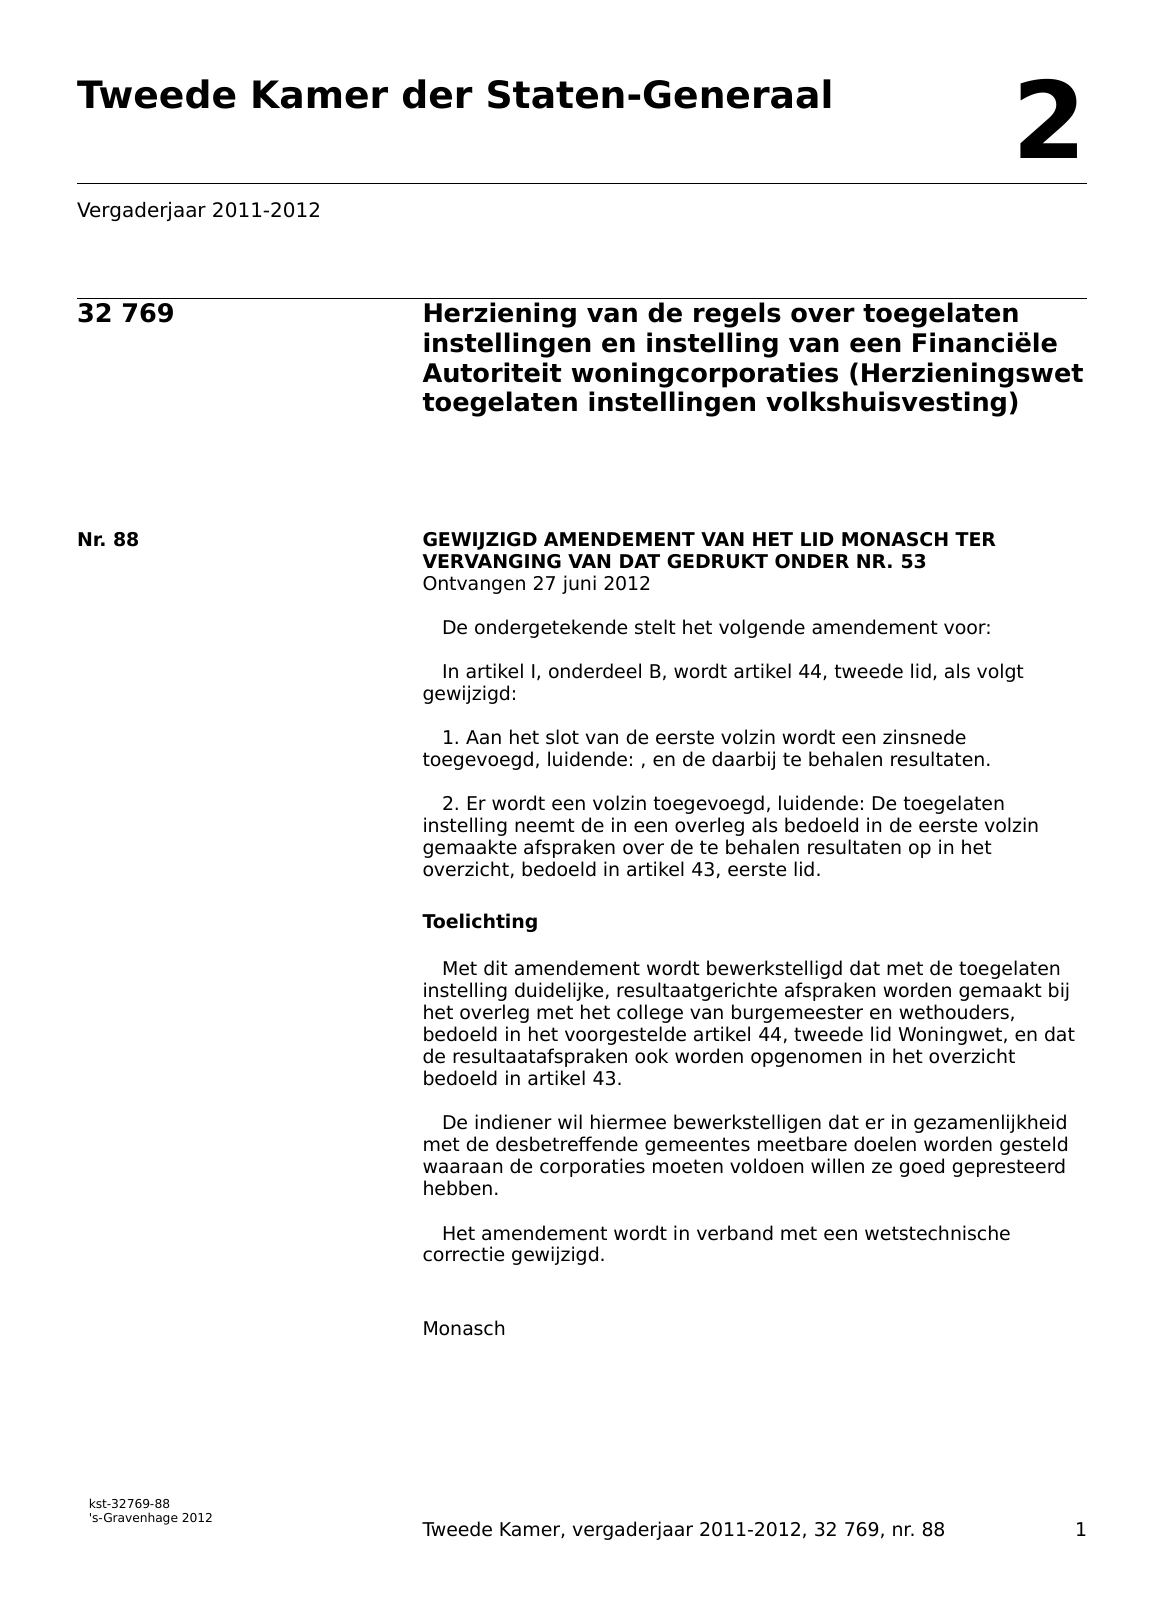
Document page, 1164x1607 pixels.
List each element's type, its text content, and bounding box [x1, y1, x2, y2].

text 1. Aan het slot van de eerste volzin wordt een zinsnede toegevoegd, luidende: , en de daarbij te behalen resultaten. [422, 727, 1087, 771]
text De ondergetekende stelt het volgende amendement voor: [422, 617, 1087, 639]
text De indiener wil hiermee bewerkstelligen dat er in gezamenlijkheid met de desbetreffende gemeentes meetbare doelen worden gesteld waaraan de corporaties moeten voldoen willen ze goed gepresteerd hebben. [422, 1112, 1087, 1200]
text In artikel I, onderdeel B, wordt artikel 44, tweede lid, als volgt gewijzigd: [422, 661, 1087, 705]
table_cell Vergaderjaar 2011-2012 [77, 184, 1087, 298]
table_header 2 [886, 59, 1087, 183]
text 2. Er wordt een volzin toegevoegd, luidende: De toegelaten instelling neemt de in een overleg als bedoeld in de eerste volzin gemaakte afspraken over de te behalen resultaten op in het overzicht, bedoeld in artikel 43, eerste lid. [422, 793, 1087, 881]
text Ontvangen 27 juni 2012 [422, 573, 1087, 595]
text Het amendement wordt in verband met een wetstechnische correctie gewijzigd. [422, 1222, 1087, 1266]
table_header Tweede Kamer der Staten-Generaal [77, 59, 886, 183]
subtitle Nr. 88 GEWIJZIGD AMENDEMENT VAN HET LID MONASCH TER VERVANGING VAN DAT GEDRUKT ONDER NR. 53 [77, 529, 1087, 573]
text Met dit amendement wordt bewerkstelligd dat met de toegelaten instelling duidelijke, resultaatgerichte afspraken worden gemaakt bij het overleg met het college van burgemeester en wethouders, bedoeld in het voorgestelde artikel 44, tweede lid Woningwet, en dat de resultaatafspraken ook worden opgenomen in het overzicht bedoeld in artikel 43. [422, 958, 1087, 1090]
text Monasch [422, 1296, 1087, 1340]
subtitle Toelichting [422, 911, 1087, 933]
subtitle 32 769 Herziening van de regels over toegelaten instellingen en instelling van een Financiële Autoriteit woningcorporaties (Herzieningswet toegelaten instellingen volkshuisvesting) [77, 299, 1087, 418]
text 's-Gravenhage 2012 [88, 1511, 323, 1525]
text kst-32769-88 [88, 1497, 323, 1511]
